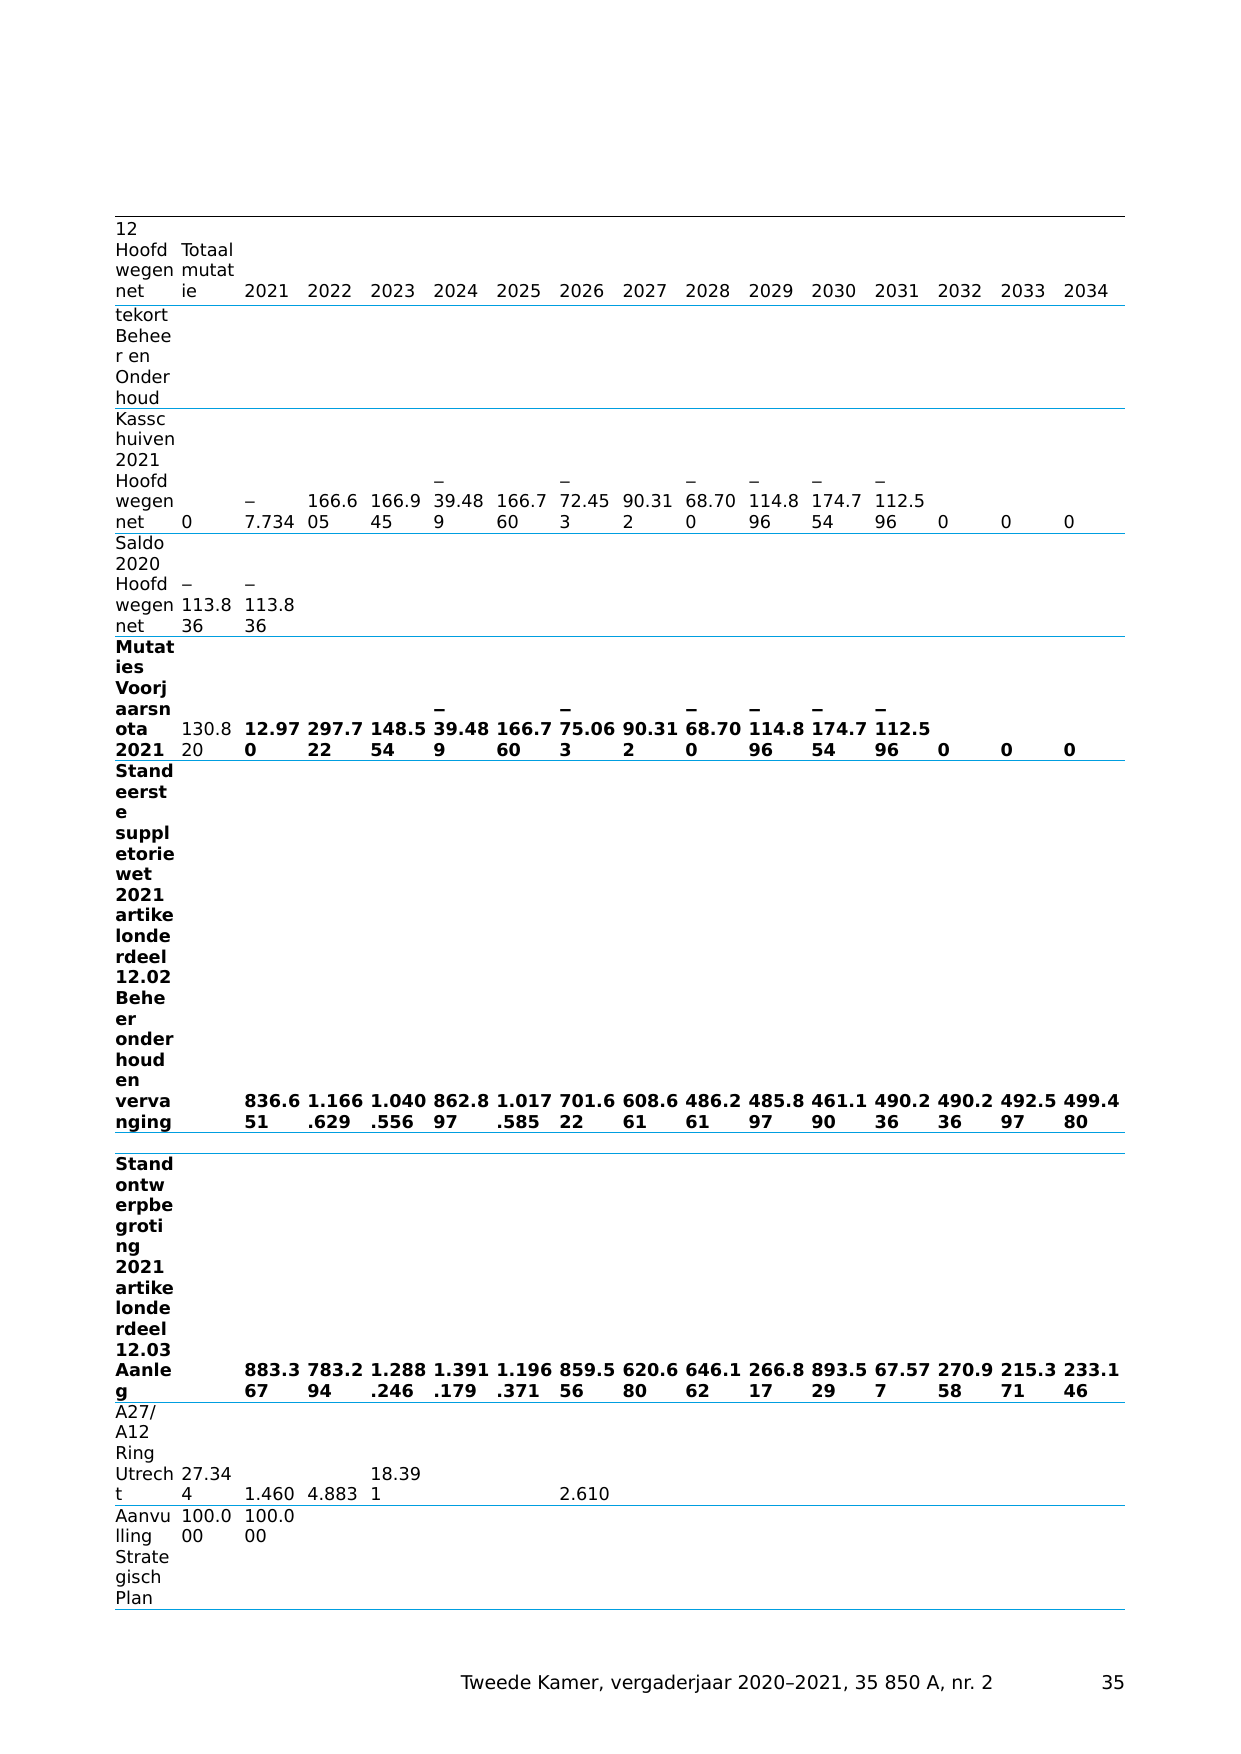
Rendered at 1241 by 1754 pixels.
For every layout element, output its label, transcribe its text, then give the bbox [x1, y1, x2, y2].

table_cell [808, 534, 871, 636]
table_cell [871, 534, 934, 636]
table_cell [934, 534, 997, 636]
table_cell 1.040.556 [367, 761, 430, 1132]
table_cell [241, 1133, 304, 1153]
table_cell 166.605 [304, 409, 367, 532]
table_cell 0 [1060, 409, 1125, 532]
table_cell [934, 1506, 997, 1609]
table_cell 2032 [934, 217, 997, 304]
table_cell [934, 306, 997, 408]
table_cell 0 [178, 409, 241, 532]
table_cell [619, 1133, 682, 1153]
table_cell [556, 1133, 619, 1153]
table_cell [1060, 534, 1125, 636]
table_cell ‒ 75.063 [556, 637, 619, 760]
table_cell Aanvulling Strategisch Plan [115, 1506, 178, 1609]
table_cell 18.391 [367, 1403, 430, 1505]
table_cell 1.391.179 [430, 1154, 493, 1401]
table_cell [1060, 1506, 1125, 1609]
table_cell 490.236 [871, 761, 934, 1132]
table_cell 499.480 [1060, 761, 1125, 1132]
table_cell 0 [998, 637, 1060, 760]
table_cell 701.622 [556, 761, 619, 1132]
table_cell A27/A12 Ring Utrecht [115, 1403, 178, 1505]
table_cell [808, 306, 871, 408]
table_cell 4.883 [304, 1403, 367, 1505]
table_cell [556, 1506, 619, 1609]
table_cell [178, 1133, 241, 1153]
table_cell 608.661 [619, 761, 682, 1132]
table_cell Stand ontwerpbegroting 2021 artikelonderdeel 12.03 Aanleg [115, 1154, 178, 1401]
table_cell 2021 [241, 217, 304, 304]
table_cell 486.261 [682, 761, 745, 1132]
table_cell [430, 1506, 493, 1609]
table_cell 461.190 [808, 761, 871, 1132]
table_cell 836.651 [241, 761, 304, 1132]
table_cell 2024 [430, 217, 493, 304]
table_cell [871, 306, 934, 408]
table_cell 266.817 [745, 1154, 808, 1401]
table_cell tekort Beheer en Onderhoud [115, 306, 178, 408]
table_cell [682, 534, 745, 636]
table_cell 1.460 [241, 1403, 304, 1505]
table_cell [304, 534, 367, 636]
table_cell [493, 1403, 556, 1505]
table_cell 100.000 [178, 1506, 241, 1609]
table_cell 492.597 [998, 761, 1060, 1132]
table_cell [871, 1133, 934, 1153]
table_cell [178, 1154, 241, 1401]
table_cell [745, 534, 808, 636]
table_cell 2026 [556, 217, 619, 304]
table_cell 12.970 [241, 637, 304, 760]
table_cell 166.945 [367, 409, 430, 532]
table_cell [682, 1403, 745, 1505]
table_cell 2031 [871, 217, 934, 304]
table_cell [304, 1506, 367, 1609]
table_cell [1060, 1403, 1125, 1505]
table_cell Kasschuiven 2021 Hoofdwegennet [115, 409, 178, 532]
table_cell [304, 306, 367, 408]
table_cell 2030 [808, 217, 871, 304]
table_cell ‒ 174.754 [808, 637, 871, 760]
table_cell 148.554 [367, 637, 430, 760]
table_header Tabel 11 Artikel 12 Hoofdwegennet (bedragen x € 1.000) [115, 191, 1125, 216]
table_cell ‒ 113.836 [241, 534, 304, 636]
table_cell 893.529 [808, 1154, 871, 1401]
table_cell [998, 1133, 1060, 1153]
table_cell [998, 1506, 1060, 1609]
table_cell 0 [1060, 637, 1125, 760]
table_cell [682, 306, 745, 408]
table_cell 2025 [493, 217, 556, 304]
table_cell [934, 1403, 997, 1505]
table_cell [745, 1506, 808, 1609]
table_cell 90.312 [619, 637, 682, 760]
table_cell 130.820 [178, 637, 241, 760]
table_cell 0 [934, 637, 997, 760]
table_cell [367, 534, 430, 636]
table_cell ‒ 68.700 [682, 409, 745, 532]
table_cell [430, 306, 493, 408]
table_cell 783.294 [304, 1154, 367, 1401]
table_cell [367, 1133, 430, 1153]
table_cell [934, 1133, 997, 1153]
table_cell [115, 1133, 178, 1153]
table_cell [556, 534, 619, 636]
table_cell 859.556 [556, 1154, 619, 1401]
table_cell [619, 534, 682, 636]
table_cell [241, 306, 304, 408]
table_cell [745, 1403, 808, 1505]
table_cell [430, 534, 493, 636]
table_cell 1.196.371 [493, 1154, 556, 1401]
table_cell 2029 [745, 217, 808, 304]
table_cell 620.680 [619, 1154, 682, 1401]
table_cell [304, 1133, 367, 1153]
table_cell [745, 306, 808, 408]
table_cell [493, 534, 556, 636]
table_cell ‒ 39.489 [430, 637, 493, 760]
table_cell 2028 [682, 217, 745, 304]
table_cell [619, 1403, 682, 1505]
table_cell 0 [998, 409, 1060, 532]
table_cell [682, 1133, 745, 1153]
table_cell 1.166.629 [304, 761, 367, 1132]
table_cell [493, 1506, 556, 1609]
table_cell [619, 306, 682, 408]
table_cell 270.958 [934, 1154, 997, 1401]
table_cell [619, 1506, 682, 1609]
table_cell 166.760 [493, 409, 556, 532]
table_cell 90.312 [619, 409, 682, 532]
table_cell Saldo 2020 Hoofdwegennet [115, 534, 178, 636]
table_cell ‒ 114.896 [745, 409, 808, 532]
table_cell 233.146 [1060, 1154, 1125, 1401]
table_cell [1060, 1133, 1125, 1153]
table_cell 12 Hoofdwegennet [115, 217, 178, 304]
table_cell [745, 1133, 808, 1153]
table_cell [493, 306, 556, 408]
table_cell 2027 [619, 217, 682, 304]
table_cell [871, 1506, 934, 1609]
table_cell ‒ 112.596 [871, 409, 934, 532]
table_cell ‒ 112.596 [871, 637, 934, 760]
table_cell [998, 1403, 1060, 1505]
table_cell Stand eerste suppletorie wet 2021 artikelonderdeel 12.02 Beheer onderhoud en vervanging [115, 761, 178, 1132]
table_cell 166.760 [493, 637, 556, 760]
table_cell [430, 1133, 493, 1153]
table_cell 2023 [367, 217, 430, 304]
table_cell Totaal mutatie [178, 217, 241, 304]
table_cell 2022 [304, 217, 367, 304]
table_cell 67.577 [871, 1154, 934, 1401]
table_cell ‒ 7.734 [241, 409, 304, 532]
table_cell ‒ 113.836 [178, 534, 241, 636]
table_cell 1.288.246 [367, 1154, 430, 1401]
table_cell 862.897 [430, 761, 493, 1132]
table_cell [1060, 306, 1125, 408]
table_cell [998, 306, 1060, 408]
table_cell ‒ 114.896 [745, 637, 808, 760]
table_cell [556, 306, 619, 408]
table_cell 2034 [1060, 217, 1125, 304]
table_cell [808, 1133, 871, 1153]
table_cell [367, 1506, 430, 1609]
table_cell 1.017.585 [493, 761, 556, 1132]
table_cell 297.722 [304, 637, 367, 760]
table_cell [871, 1403, 934, 1505]
table_cell 490.236 [934, 761, 997, 1132]
table_cell 0 [934, 409, 997, 532]
table_cell 883.367 [241, 1154, 304, 1401]
table_cell 2033 [998, 217, 1060, 304]
table_cell [178, 761, 241, 1132]
table_cell ‒ 174.754 [808, 409, 871, 532]
table_cell [998, 534, 1060, 636]
table_cell [808, 1506, 871, 1609]
table_cell 27.344 [178, 1403, 241, 1505]
table_cell 2.610 [556, 1403, 619, 1505]
table_cell [493, 1133, 556, 1153]
table_cell [430, 1403, 493, 1505]
table_cell 215.371 [998, 1154, 1060, 1401]
table_cell 646.162 [682, 1154, 745, 1401]
table_cell ‒ 39.489 [430, 409, 493, 532]
table_cell 100.000 [241, 1506, 304, 1609]
table_cell [682, 1506, 745, 1609]
table_cell 485.897 [745, 761, 808, 1132]
table_cell ‒ 68.700 [682, 637, 745, 760]
table_cell Mutaties Voorjaarsnota 2021 [115, 637, 178, 760]
table_cell [808, 1403, 871, 1505]
table_cell [367, 306, 430, 408]
table_cell ‒ 72.453 [556, 409, 619, 532]
table_cell [178, 306, 241, 408]
